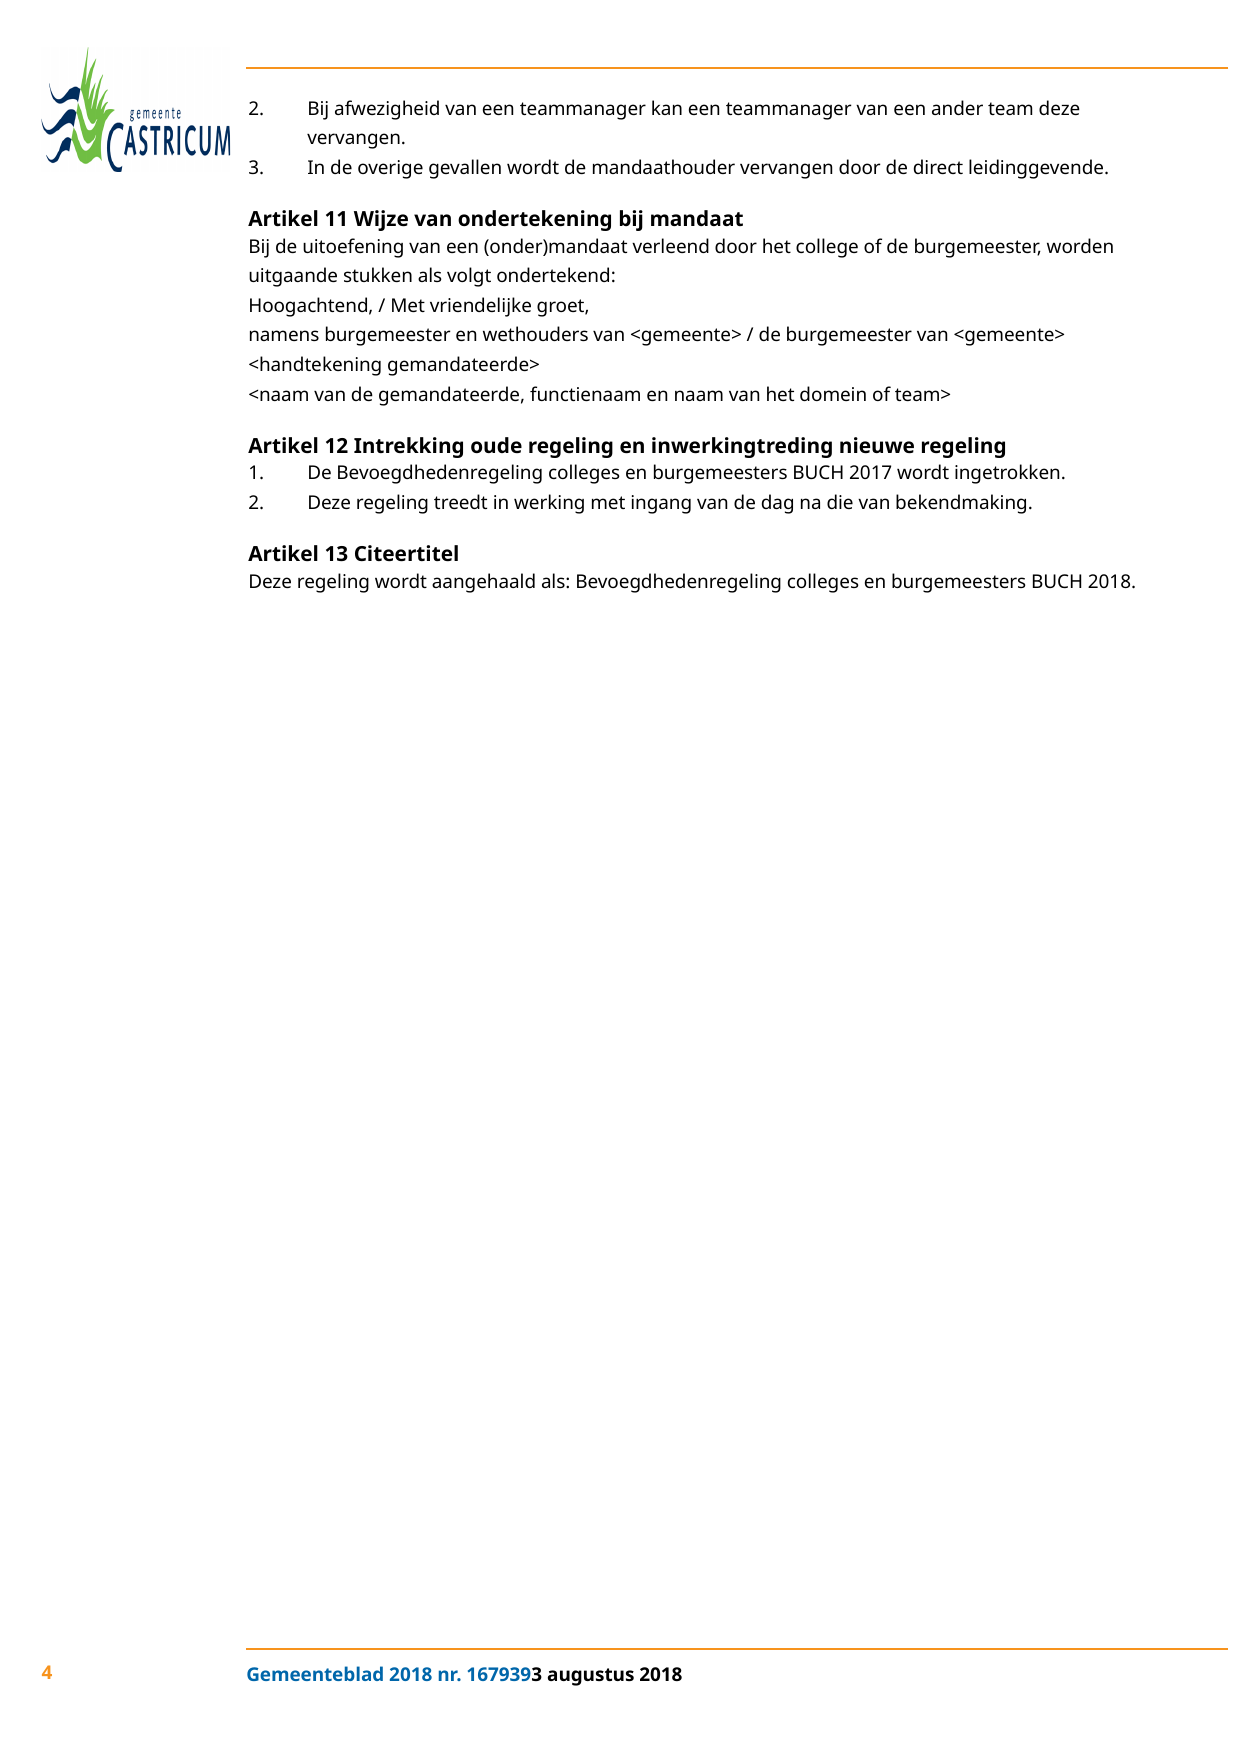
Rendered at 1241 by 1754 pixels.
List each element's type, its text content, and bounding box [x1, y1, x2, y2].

list De Bevoegdhedenregeling colleges en burgemeesters BUCH 2017 wordt ingetrokken. [248, 459, 1152, 485]
text Artikel 12 Intrekking oude regeling en inwerkingtreding nieuwe regeling [248, 431, 1152, 459]
list Bij afwezigheid van een teammanager kan een teammanager van een ander team deze vervangen. [248, 95, 1152, 150]
text Bij de uitoefening van een (onder)mandaat verleend door het college of de burgemeester, worden uitgaande stukken als volgt ondertekend: [248, 233, 1152, 288]
text <handtekening gemandateerde> [248, 351, 1152, 377]
text <naam van de gemandateerde, functienaam en naam van het domein of team> [248, 381, 1152, 406]
list Deze regeling treedt in werking met ingang van de dag na die van bekendmaking. [248, 489, 1152, 515]
list In de overige gevallen wordt de mandaathouder vervangen door de direct leidinggevende. [248, 154, 1152, 180]
text Artikel 11 Wijze van ondertekening bij mandaat [248, 204, 1152, 233]
picture [41, 47, 231, 172]
text Artikel 13 Citeertitel [248, 539, 1152, 568]
text Deze regeling wordt aangehaald als: Bevoegdhedenregeling colleges en burgemeesters BUCH 2018. [248, 568, 1152, 594]
text namens burgemeester en wethouders van <gemeente> / de burgemeester van <gemeente> [248, 322, 1152, 347]
text Hoogachtend, / Met vriendelijke groet, [248, 292, 1152, 318]
